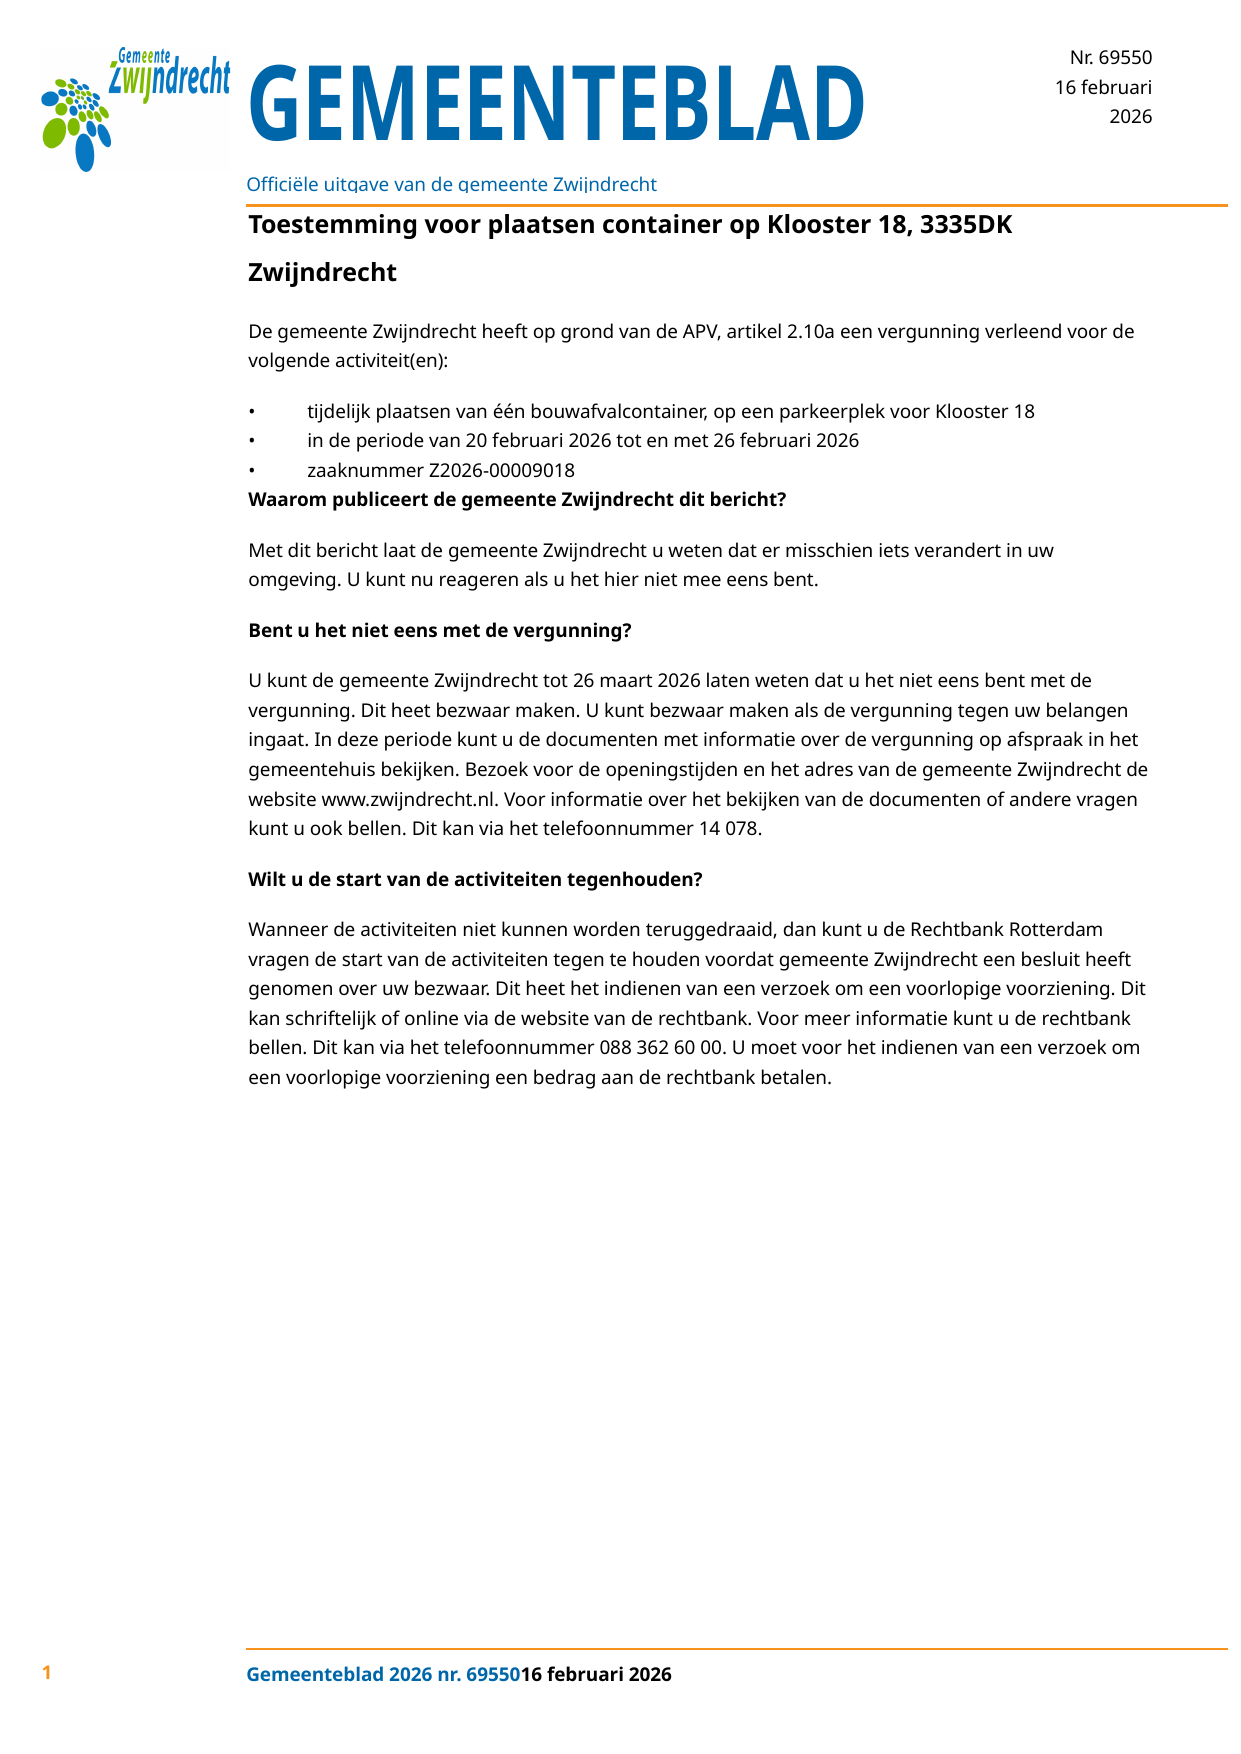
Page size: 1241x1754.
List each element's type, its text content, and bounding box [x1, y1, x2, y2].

text Bent u het niet eens met de vergunning? [248, 617, 1152, 643]
text Met dit bericht laat de gemeente Zwijndrecht u weten dat er misschien iets verandert in uw omgeving. U kunt nu reageren als u het hier niet mee eens bent. [248, 537, 1152, 592]
text Wanneer de activiteiten niet kunnen worden teruggedraaid, dan kunt u de Rechtbank Rotterdam vragen de start van de activiteiten tegen te houden voordat gemeente Zwijndrecht een besluit heeft genomen over uw bezwaar. Dit heet het indienen van een verzoek om een voorlopige voorziening. Dit kan schriftelijk of online via de website van de rechtbank. Voor meer informatie kunt u de rechtbank bellen. Dit kan via het telefoonnummer 088 362 60 00. U moet voor het indienen van een verzoek om een voorlopige voorziening een bedrag aan de rechtbank betalen. [248, 916, 1152, 1090]
list zaaknummer Z2026-00009018 [248, 457, 1152, 483]
list in de periode van 20 februari 2026 tot en met 26 februari 2026 [248, 427, 1152, 453]
list tijdelijk plaatsen van één bouwafvalcontainer, op een parkeerplek voor Klooster 18 [248, 398, 1152, 424]
picture [41, 47, 231, 172]
text Waarom publiceert de gemeente Zwijndrecht dit bericht? [248, 487, 1152, 512]
text Toestemming voor plaatsen container op Klooster 18, 3335DK Zwijndrecht [248, 207, 1152, 288]
text U kunt de gemeente Zwijndrecht tot 26 maart 2026 laten weten dat u het niet eens bent met de vergunning. Dit heet bezwaar maken. U kunt bezwaar maken als de vergunning tegen uw belangen ingaat. In deze periode kunt u de documenten met informatie over de vergunning op afspraak in het gemeentehuis bekijken. Bezoek voor de openingstijden en het adres van de gemeente Zwijndrecht de website www.zwijndrecht.nl. Voor informatie over het bekijken van de documenten of andere vragen kunt u ook bellen. Dit kan via het telefoonnummer 14 078. [248, 667, 1152, 841]
text De gemeente Zwijndrecht heeft op grond van de APV, artikel 2.10a een vergunning verleend voor de volgende activiteit(en): [248, 318, 1152, 373]
text Wilt u de start van de activiteiten tegenhouden? [248, 866, 1152, 892]
